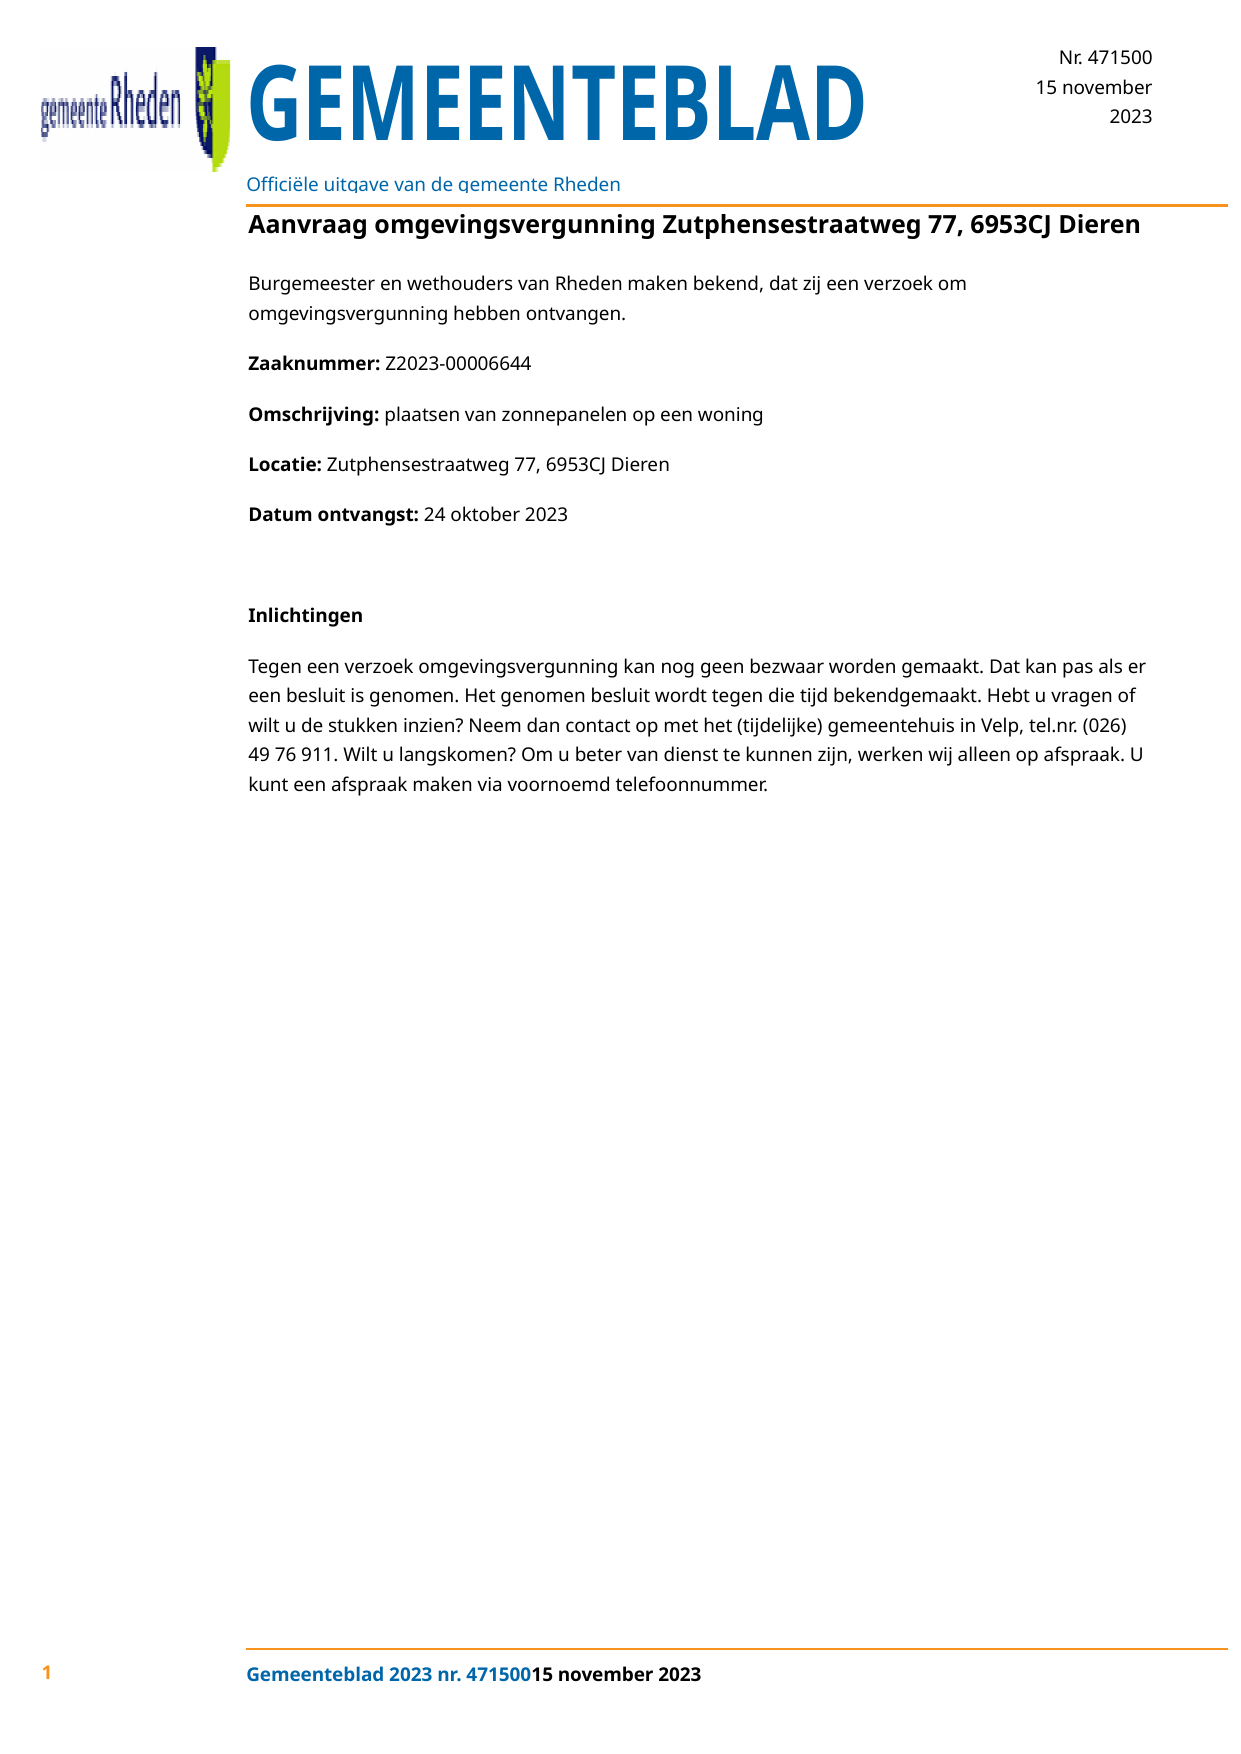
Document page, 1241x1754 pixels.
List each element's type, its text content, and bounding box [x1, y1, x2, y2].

text Locatie: Zutphensestraatweg 77, 6953CJ Dieren [248, 451, 1152, 477]
text Burgemeester en wethouders van Rheden maken bekend, dat zij een verzoek om omgevingsvergunning hebben ontvangen. [248, 270, 1152, 326]
picture [41, 47, 231, 172]
text Inlichtingen [248, 602, 1152, 628]
text Omschrijving: plaatsen van zonnepanelen op een woning [248, 401, 1152, 426]
text Tegen een verzoek omgevingsvergunning kan nog geen bezwaar worden gemaakt. Dat kan pas als er een besluit is genomen. Het genomen besluit wordt tegen die tijd bekendgemaakt. Hebt u vragen of wilt u de stukken inzien? Neem dan contact op met het (tijdelijke) gemeentehuis in Velp, tel.nr. (026) 49 76 911. Wilt u langskomen? Om u beter van dienst te kunnen zijn, werken wij alleen op afspraak. U kunt een afspraak maken via voornoemd telefoonnummer. [248, 653, 1152, 797]
text Datum ontvangst: 24 oktober 2023 [248, 502, 1152, 527]
text Zaaknummer: Z2023-00006644 [248, 350, 1152, 376]
text Aanvraag omgevingsvergunning Zutphensestraatweg 77, 6953CJ Dieren [248, 207, 1152, 241]
